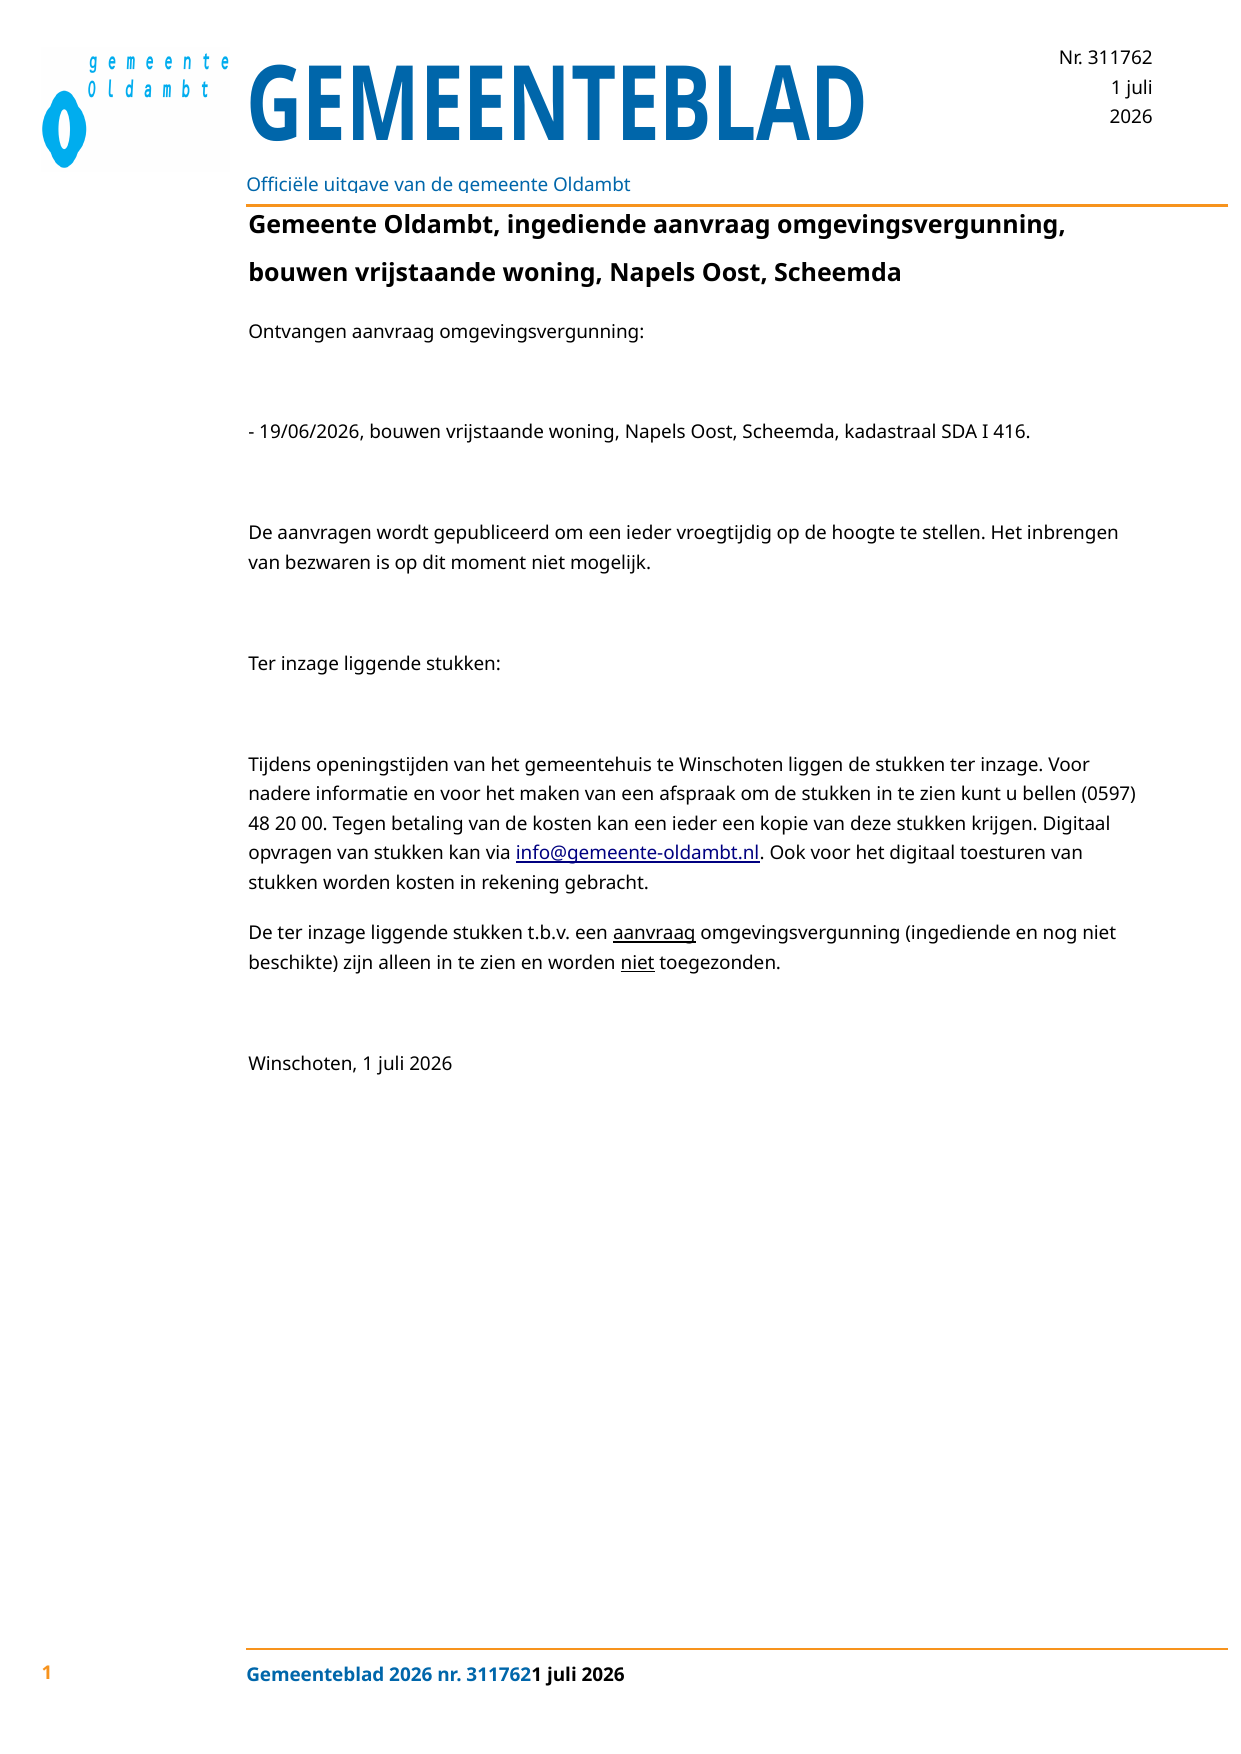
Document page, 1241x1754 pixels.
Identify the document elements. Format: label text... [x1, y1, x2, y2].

text Ontvangen aanvraag omgevingsvergunning: [248, 318, 1152, 344]
text De ter inzage liggende stukken t.b.v. een aanvraag omgevingsvergunning (ingediende en nog niet beschikte) zijn alleen in te zien en worden niet toegezonden. [248, 919, 1152, 975]
text Gemeente Oldambt, ingediende aanvraag omgevingsvergunning, bouwen vrijstaande woning, Napels Oost, Scheemda [248, 207, 1152, 288]
text Tijdens openingstijden van het gemeentehuis te Winschoten liggen de stukken ter inzage. Voor nadere informatie en voor het maken van een afspraak om de stukken in te zien kunt u bellen (0597) 48 20 00. Tegen betaling van de kosten kan een ieder een kopie van deze stukken krijgen. Digitaal opvragen van stukken kan via info@gemeente-oldambt.nl. Ook voor het digitaal toesturen van stukken worden kosten in rekening gebracht. [248, 751, 1152, 895]
text Ter inzage liggende stukken: [248, 650, 1152, 676]
text Winschoten, 1 juli 2026 [248, 1050, 1152, 1076]
text - 19/06/2026, bouwen vrijstaande woning, Napels Oost, Scheemda, kadastraal SDA I 416. [248, 419, 1152, 444]
picture [41, 47, 231, 172]
text De aanvragen wordt gepubliceerd om een ieder vroegtijdig op de hoogte te stellen. Het inbrengen van bezwaren is op dit moment niet mogelijk. [248, 519, 1152, 575]
